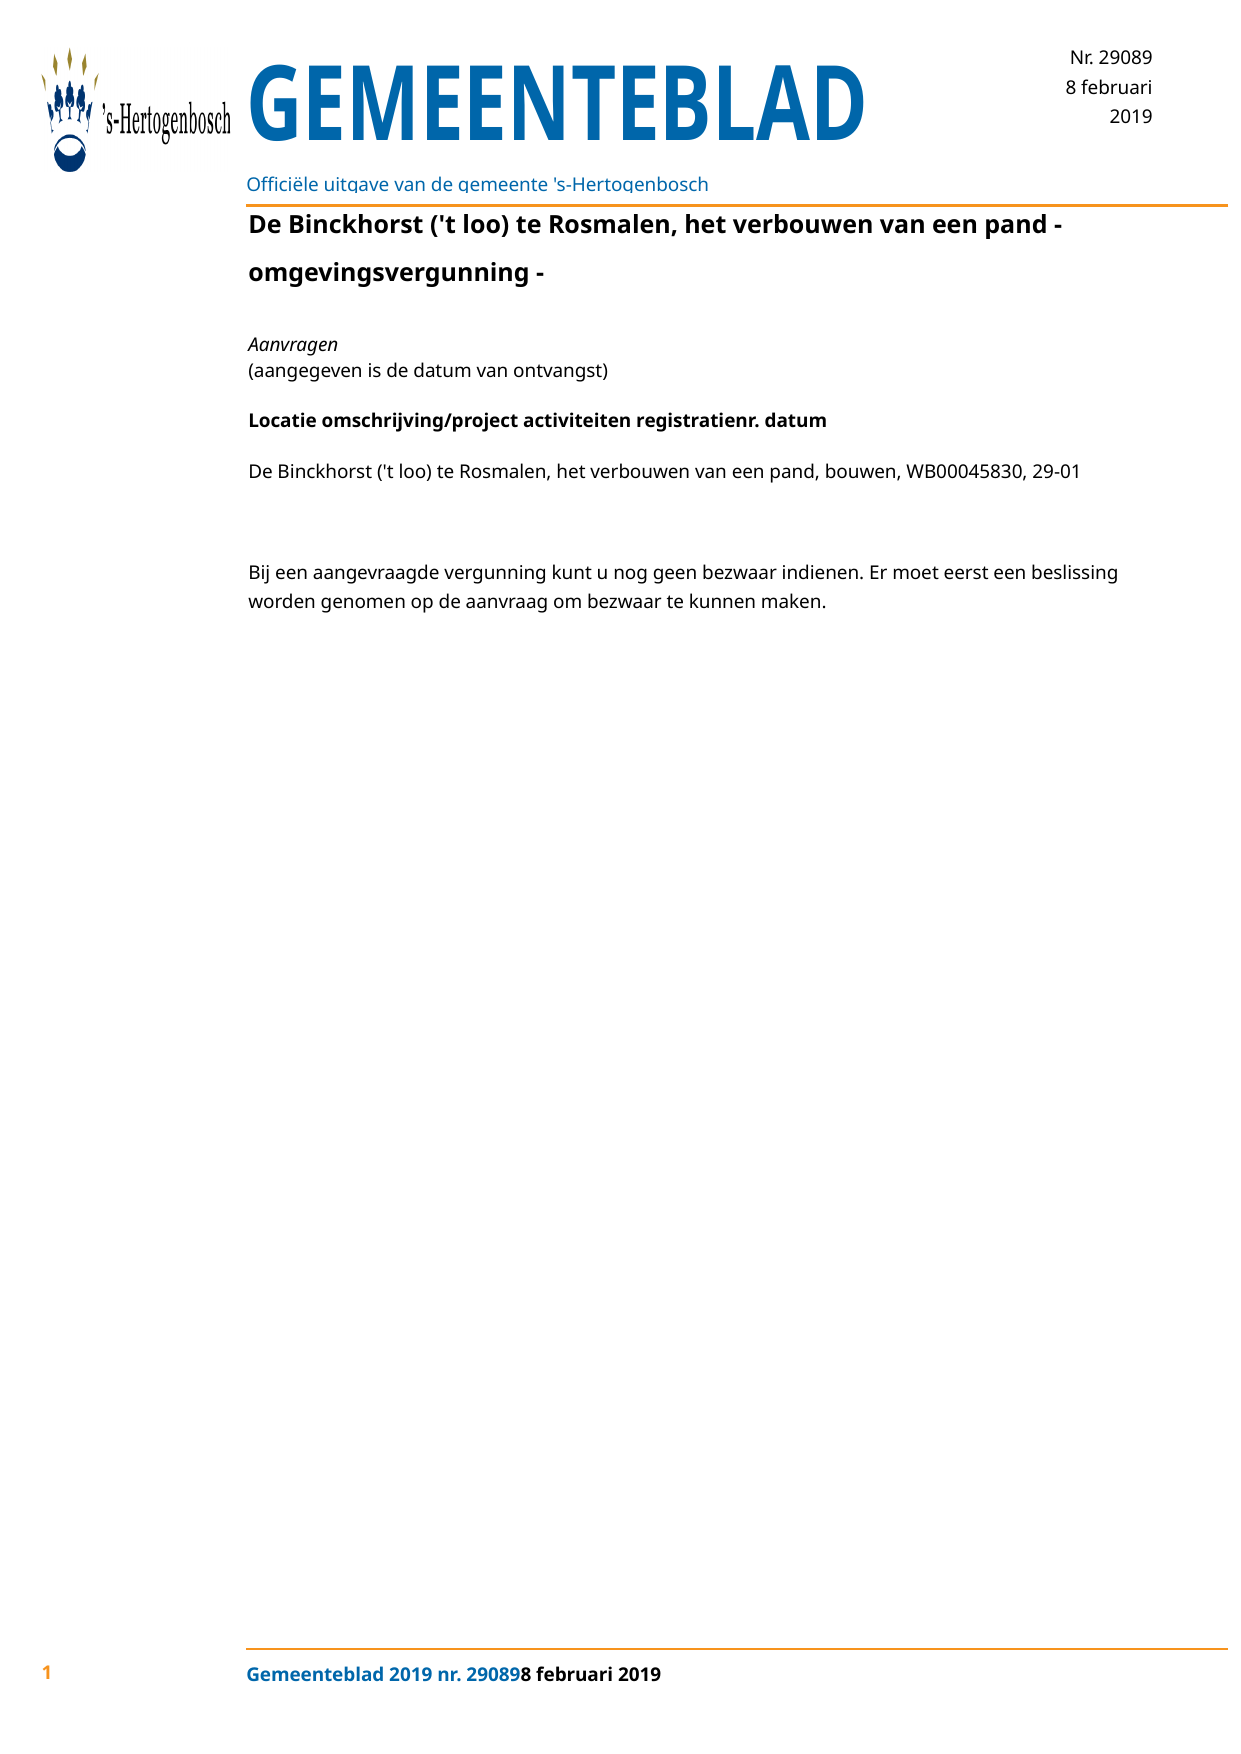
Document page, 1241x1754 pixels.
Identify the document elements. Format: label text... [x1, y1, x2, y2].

text Locatie omschrijving/project activiteiten registratienr. datum [248, 408, 1152, 433]
text De Binckhorst ('t loo) te Rosmalen, het verbouwen van een pand, bouwen, WB00045830, 29-01 [248, 458, 1152, 484]
text Aanvragen [248, 331, 1152, 357]
text De Binckhorst ('t loo) te Rosmalen, het verbouwen van een pand - omgevingsvergunning - [248, 207, 1152, 288]
picture [41, 47, 231, 172]
text Bij een aangevraagde vergunning kunt u nog geen bezwaar indienen. Er moet eerst een beslissing worden genomen op de aanvraag om bezwaar te kunnen maken. [248, 559, 1152, 614]
text (aangegeven is de datum van ontvangst) [248, 357, 1152, 383]
